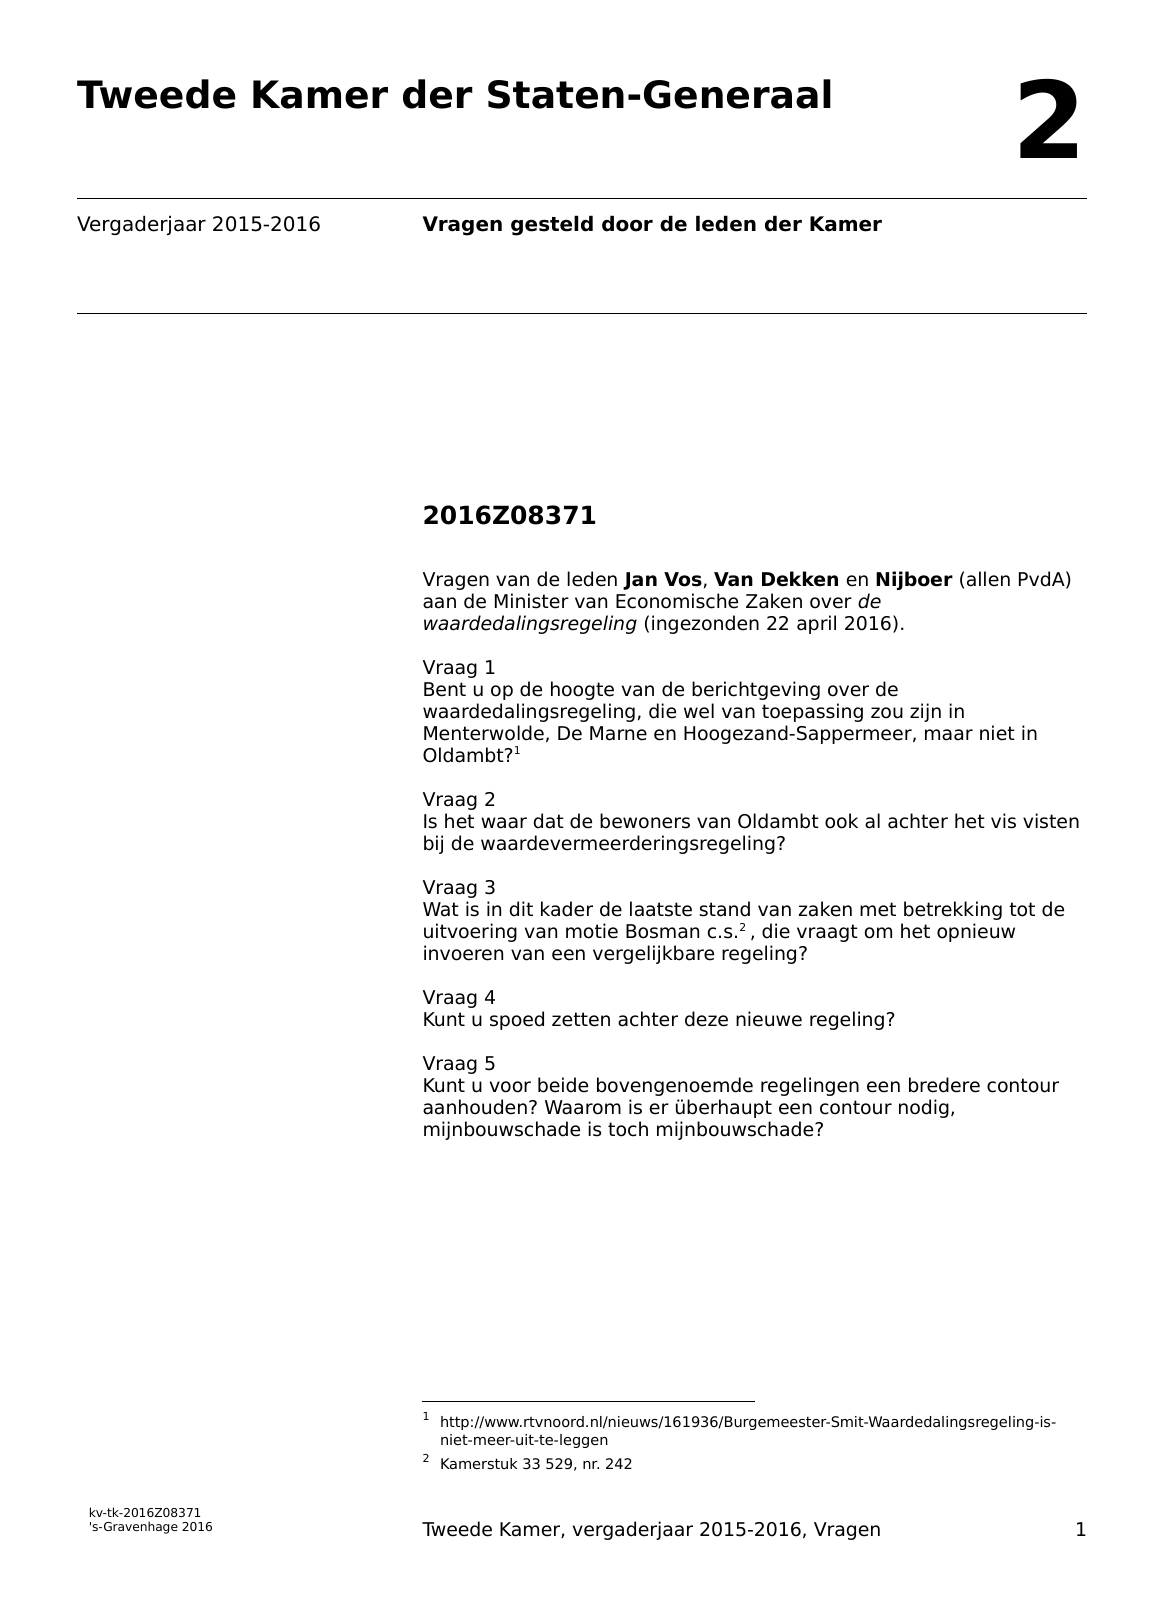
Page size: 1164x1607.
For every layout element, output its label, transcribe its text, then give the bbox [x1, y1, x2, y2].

table_cell Vragen gesteld door de leden der Kamer [422, 199, 1087, 313]
table_cell Vergaderjaar 2015-2016 [77, 199, 422, 313]
text Kamerstuk 33 529, nr. 242 [422, 1452, 1087, 1474]
text http://www.rtvnoord.nl/nieuws/161936/Burgemeester-Smit-Waardedalingsregeling-is-niet-meer-uit-te-leggen [422, 1410, 1087, 1449]
text kv-tk-2016Z08371 [88, 1506, 323, 1520]
text Kunt u voor beide bovengenoemde regelingen een bredere contour aanhouden? Waarom is er überhaupt een contour nodig, mijnbouwschade is toch mijnbouwschade? [422, 1075, 1087, 1141]
text Vraag 2 [422, 789, 1087, 811]
text 2016Z08371 [422, 501, 1087, 531]
text Vraag 4 [422, 987, 1087, 1009]
text Vraag 1 [422, 657, 1087, 679]
text Wat is in dit kader de laatste stand van zaken met betrekking tot de uitvoering van motie Bosman c.s., die vraagt om het opnieuw invoeren van een vergelijkbare regeling? [422, 899, 1087, 965]
table_header Tweede Kamer der Staten-Generaal [77, 59, 886, 198]
text Vraag 5 [422, 1053, 1087, 1075]
text Bent u op de hoogte van de berichtgeving over de waardedalingsregeling, die wel van toepassing zou zijn in Menterwolde, De Marne en Hoogezand-Sappermeer, maar niet in Oldambt? [422, 679, 1087, 767]
text Vraag 3 [422, 877, 1087, 899]
text Vragen van de leden Jan Vos, Van Dekken en Nijboer (allen PvdA) aan de Minister van Economische Zaken over de waardedalingsregeling (ingezonden 22 april 2016). [422, 569, 1087, 635]
text Kunt u spoed zetten achter deze nieuwe regeling? [422, 1009, 1087, 1031]
text 's-Gravenhage 2016 [88, 1520, 323, 1534]
text Is het waar dat de bewoners van Oldambt ook al achter het vis visten bij de waardevermeerderingsregeling? [422, 811, 1087, 855]
table_header 2 [886, 59, 1087, 198]
